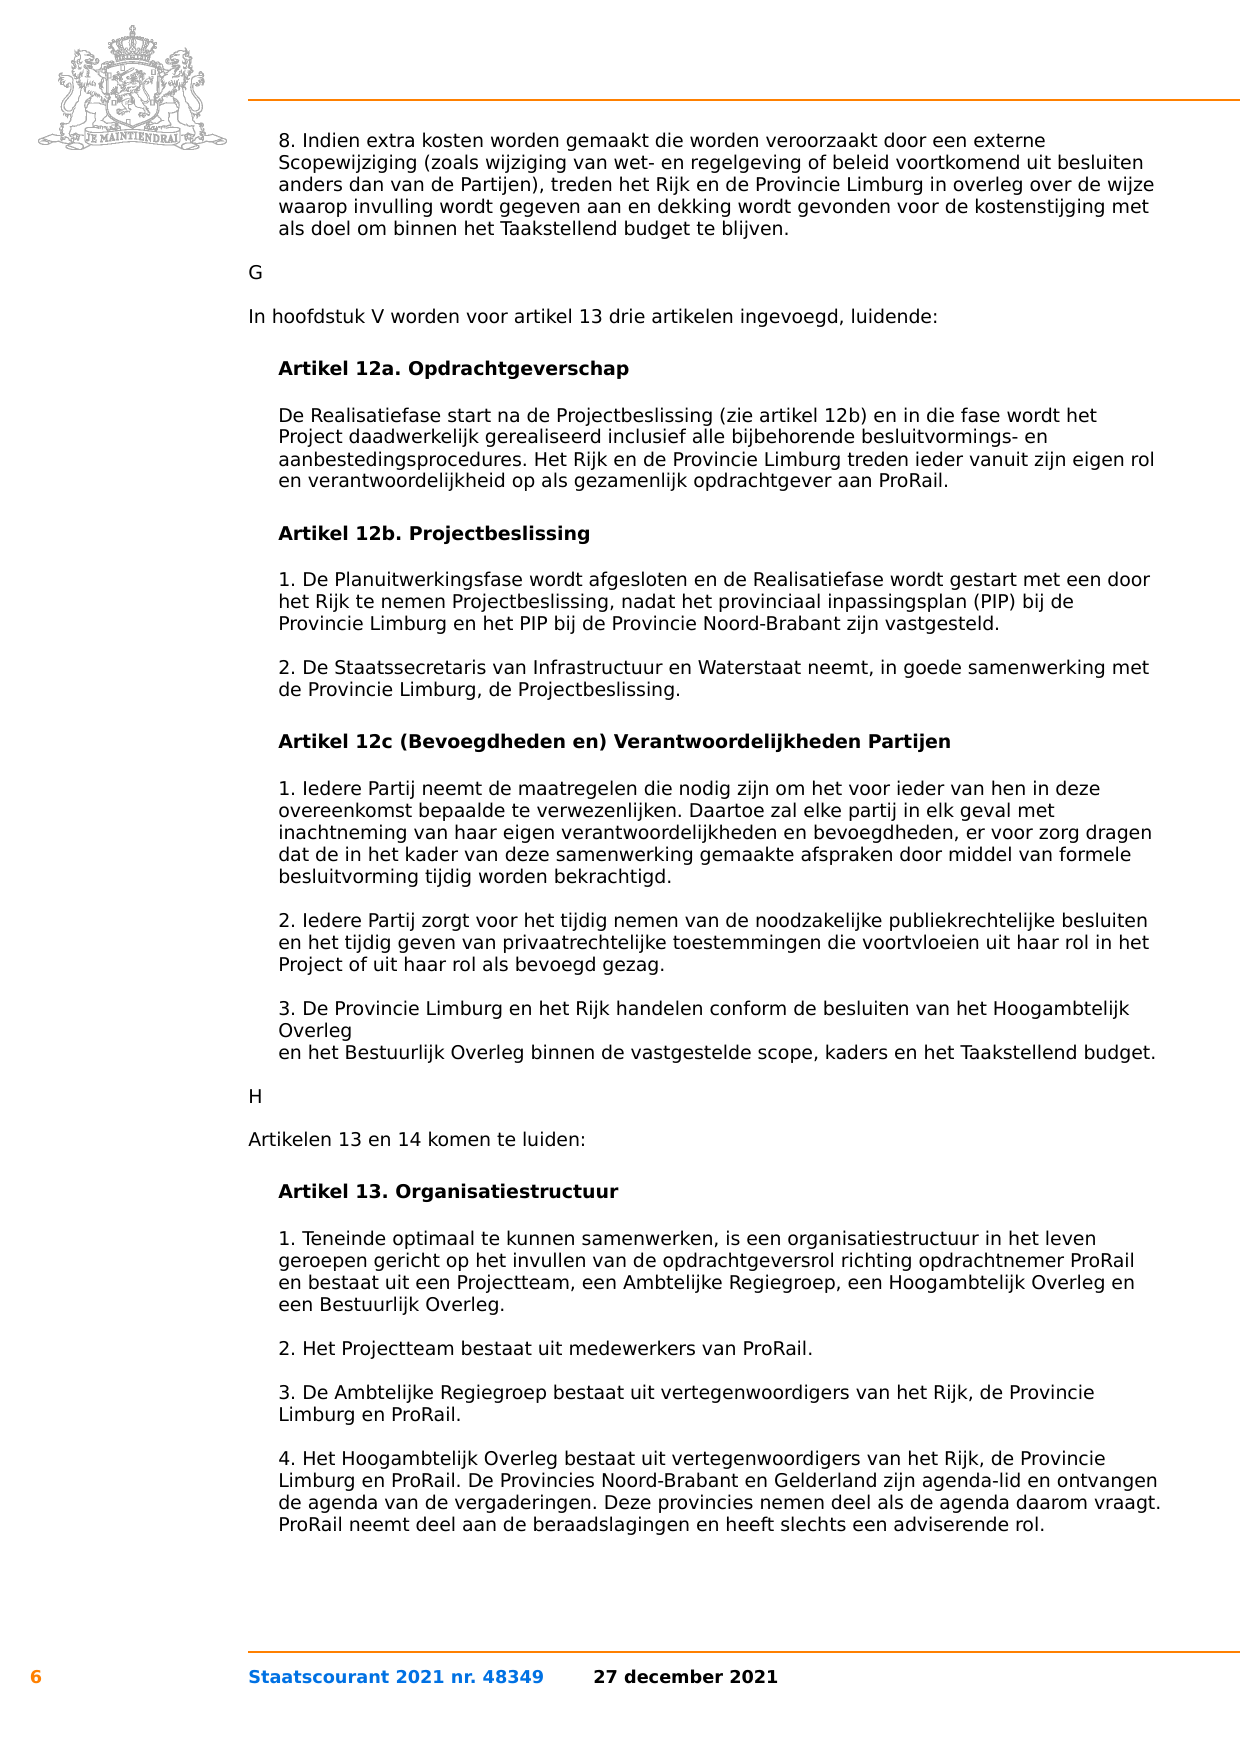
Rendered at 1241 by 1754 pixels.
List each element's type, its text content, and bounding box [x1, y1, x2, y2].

text 1. Iedere Partij neemt de maatregelen die nodig zijn om het voor ieder van hen in deze overeenkomst bepaalde te verwezenlijken. Daartoe zal elke partij in elk geval met inachtneming van haar eigen verantwoordelijkheden en bevoegdheden, er voor zorg dragen dat de in het kader van deze samenwerking gemaakte afspraken door middel van formele besluitvorming tijdig worden bekrachtigd. [278, 778, 1163, 888]
text 8. Indien extra kosten worden gemaakt die worden veroorzaakt door een externe Scopewijziging (zoals wijziging van wet- en regelgeving of beleid voortkomend uit besluiten anders dan van de Partijen), treden het Rijk en de Provincie Limburg in overleg over de wijze waarop invulling wordt gegeven aan en dekking wordt gevonden voor de kostenstijging met als doel om binnen het Taakstellend budget te blijven. [278, 130, 1163, 240]
picture [38, 25, 227, 150]
subtitle Artikel 13. Organisatiestructuur [278, 1181, 1163, 1203]
text G [248, 262, 1163, 284]
text 4. Het Hoogambtelijk Overleg bestaat uit vertegenwoordigers van het Rijk, de Provincie Limburg en ProRail. De Provincies Noord-Brabant en Gelderland zijn agenda-lid en ontvangen de agenda van de vergaderingen. Deze provincies nemen deel als de agenda daarom vraagt. ProRail neemt deel aan de beraadslagingen en heeft slechts een adviserende rol. [278, 1448, 1163, 1536]
subtitle Artikel 12c (Bevoegdheden en) Verantwoordelijkheden Partijen [278, 731, 1163, 753]
text 3. De Ambtelijke Regiegroep bestaat uit vertegenwoordigers van het Rijk, de Provincie Limburg en ProRail. [278, 1382, 1163, 1426]
text 2. De Staatssecretaris van Infrastructuur en Waterstaat neemt, in goede samenwerking met de Provincie Limburg, de Projectbeslissing. [278, 657, 1163, 701]
text 2. Het Projectteam bestaat uit medewerkers van ProRail. [278, 1338, 1163, 1360]
subtitle Artikel 12a. Opdrachtgeverschap [278, 357, 1163, 379]
text en het Bestuurlijk Overleg binnen de vastgestelde scope, kaders en het Taakstellend budget. [278, 1042, 1163, 1064]
text 1. De Planuitwerkingsfase wordt afgesloten en de Realisatiefase wordt gestart met een door het Rijk te nemen Projectbeslissing, nadat het provinciaal inpassingsplan (PIP) bij de Provincie Limburg en het PIP bij de Provincie Noord-Brabant zijn vastgesteld. [278, 569, 1163, 635]
text Artikelen 13 en 14 komen te luiden: [248, 1129, 1163, 1151]
text 2. Iedere Partij zorgt voor het tijdig nemen van de noodzakelijke publiekrechtelijke besluiten en het tijdig geven van privaatrechtelijke toestemmingen die voortvloeien uit haar rol in het Project of uit haar rol als bevoegd gezag. [278, 910, 1163, 976]
text In hoofdstuk V worden voor artikel 13 drie artikelen ingevoegd, luidende: [248, 306, 1163, 327]
text H [248, 1086, 1163, 1107]
text De Realisatiefase start na de Projectbeslissing (zie artikel 12b) en in die fase wordt het Project daadwerkelijk gerealiseerd inclusief alle bijbehorende besluitvormings- en aanbestedingsprocedures. Het Rijk en de Provincie Limburg treden ieder vanuit zijn eigen rol en verantwoordelijkheid op als gezamenlijk opdrachtgever aan ProRail. [278, 404, 1163, 492]
text 1. Teneinde optimaal te kunnen samenwerken, is een organisatiestructuur in het leven geroepen gericht op het invullen van de opdrachtgeversrol richting opdrachtnemer ProRail en bestaat uit een Projectteam, een Ambtelijke Regiegroep, een Hoogambtelijk Overleg en een Bestuurlijk Overleg. [278, 1228, 1163, 1316]
text 3. De Provincie Limburg en het Rijk handelen conform de besluiten van het Hoogambtelijk Overleg [278, 998, 1163, 1042]
subtitle Artikel 12b. Projectbeslissing [278, 522, 1163, 544]
